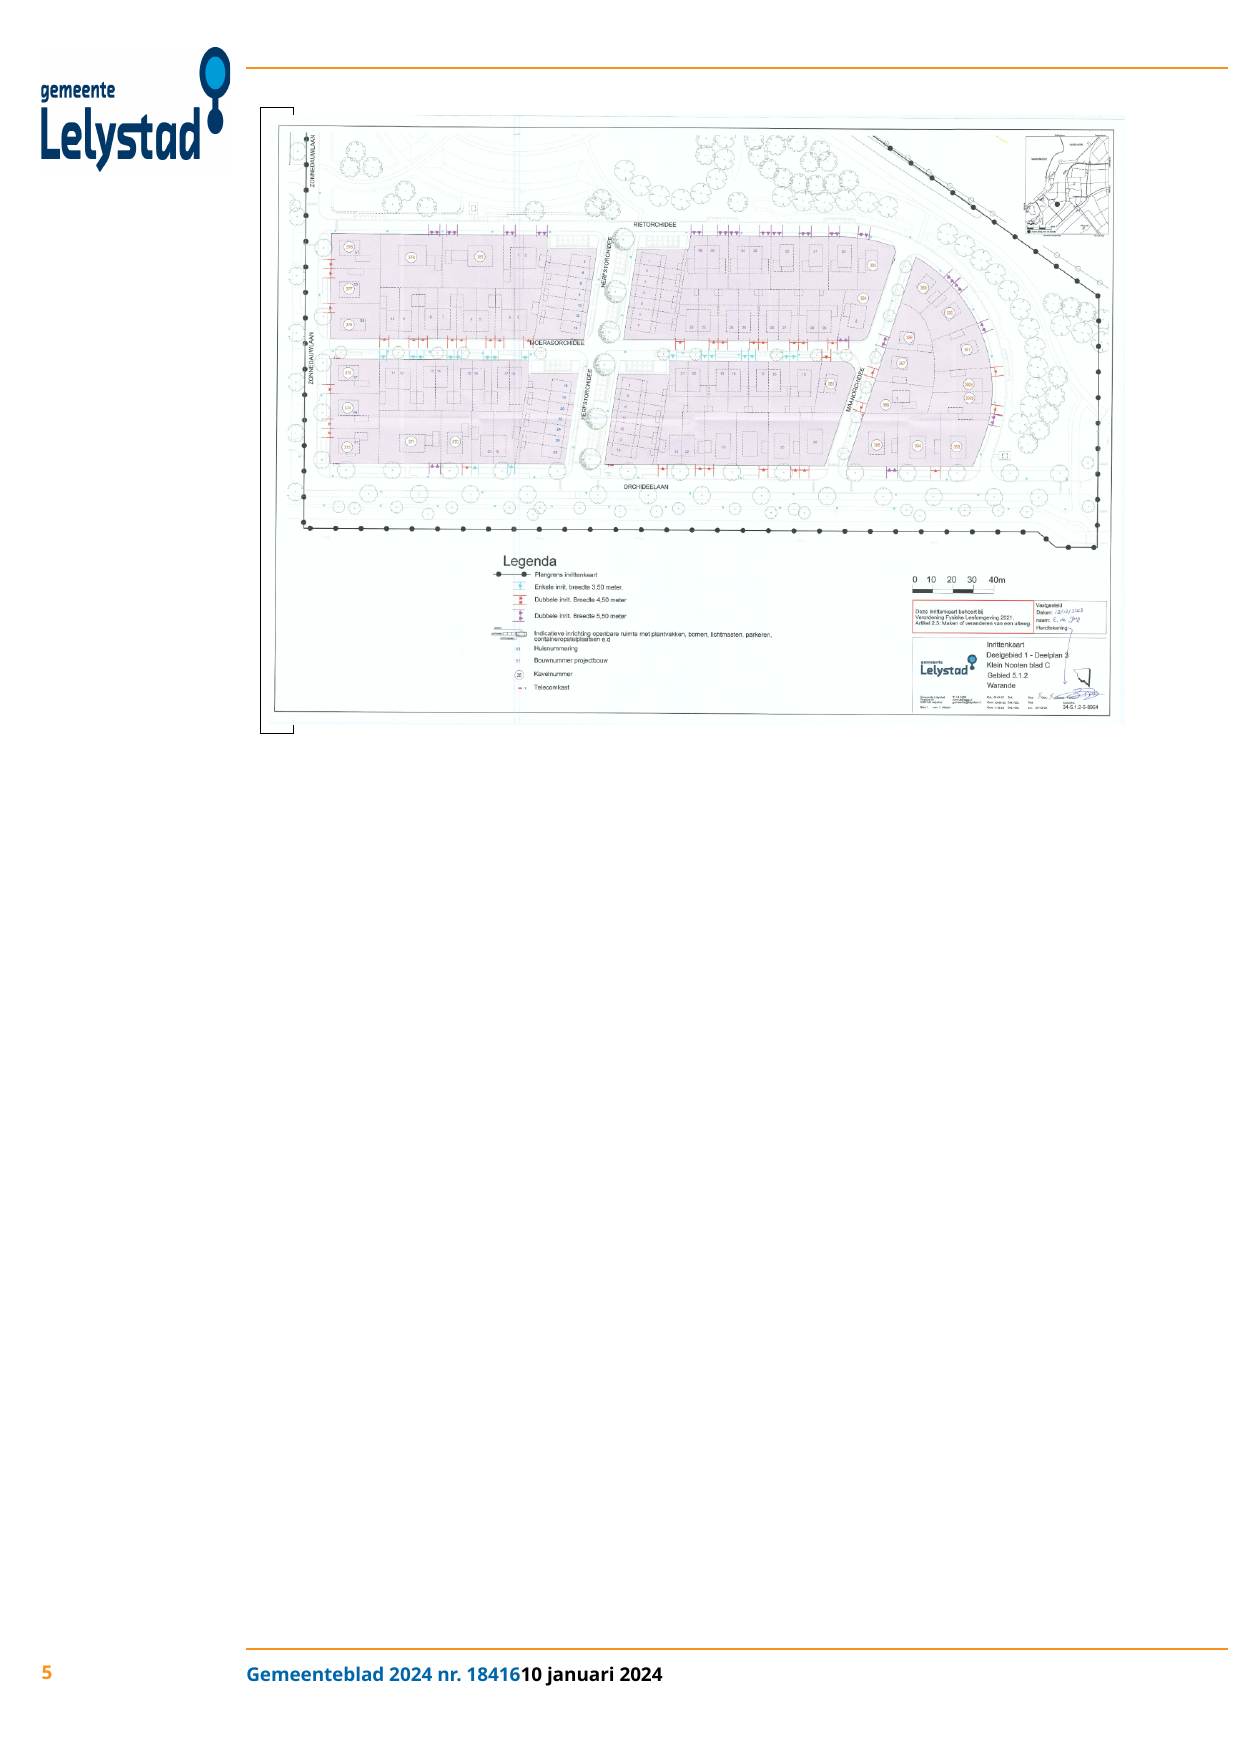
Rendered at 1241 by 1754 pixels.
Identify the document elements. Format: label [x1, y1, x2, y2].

picture [268, 115, 1125, 725]
picture [41, 47, 231, 172]
